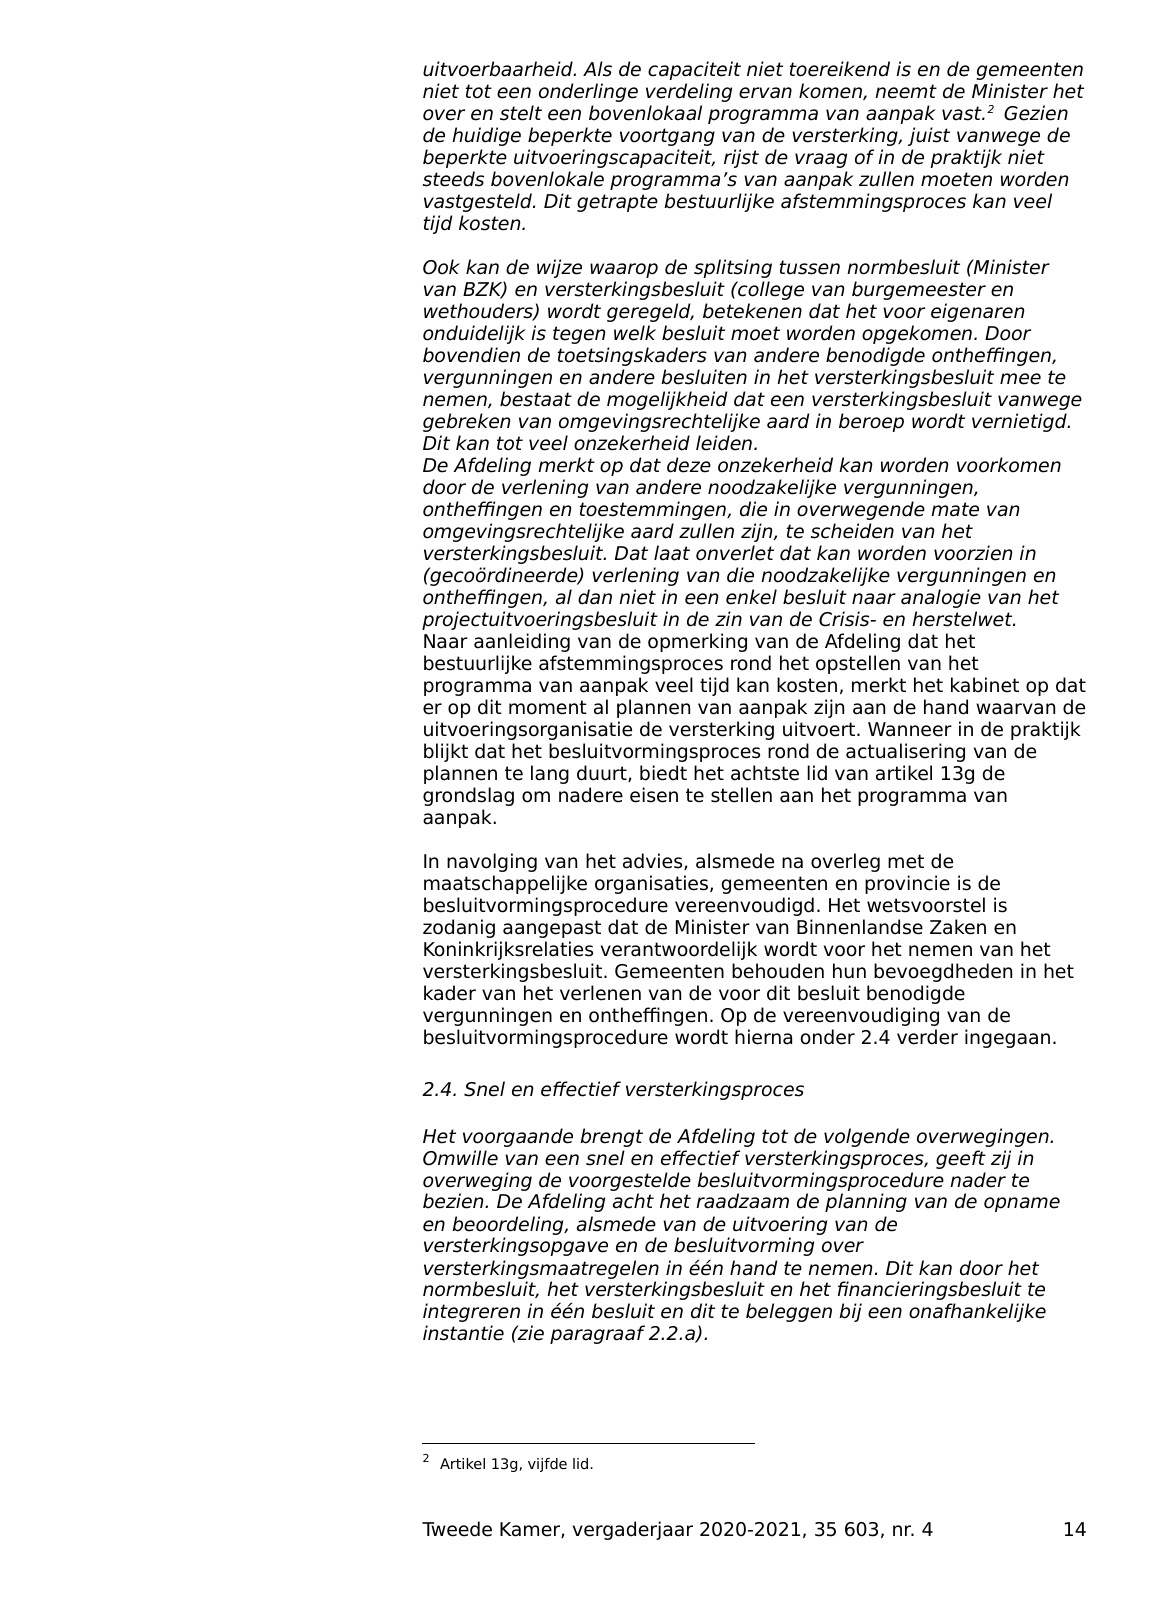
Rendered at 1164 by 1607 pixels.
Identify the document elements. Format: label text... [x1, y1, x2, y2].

text De Afdeling merkt op dat deze onzekerheid kan worden voorkomen door de verlening van andere noodzakelijke vergunningen, ontheffingen en toestemmingen, die in overwegende mate van omgevingsrechtelijke aard zullen zijn, te scheiden van het versterkingsbesluit. Dat laat onverlet dat kan worden voorzien in (gecoördineerde) verlening van die noodzakelijke vergunningen en ontheffingen, al dan niet in een enkel besluit naar analogie van het projectuitvoeringsbesluit in de zin van de Crisis- en herstelwet. [422, 455, 1087, 631]
text uitvoerbaarheid. Als de capaciteit niet toereikend is en de gemeenten niet tot een onderlinge verdeling ervan komen, neemt de Minister het over en stelt een bovenlokaal programma van aanpak vast. Gezien de huidige beperkte voortgang van de versterking, juist vanwege de beperkte uitvoeringscapaciteit, rijst de vraag of in de praktijk niet steeds bovenlokale programma’s van aanpak zullen moeten worden vastgesteld. Dit getrapte bestuurlijke afstemmingsproces kan veel tijd kosten. [422, 59, 1087, 235]
text In navolging van het advies, alsmede na overleg met de maatschappelijke organisaties, gemeenten en provincie is de besluitvormingsprocedure vereenvoudigd. Het wetsvoorstel is zodanig aangepast dat de Minister van Binnenlandse Zaken en Koninkrijksrelaties verantwoordelijk wordt voor het nemen van het versterkingsbesluit. Gemeenten behouden hun bevoegdheden in het kader van het verlenen van de voor dit besluit benodigde vergunningen en ontheffingen. Op de vereenvoudiging van de besluitvormingsprocedure wordt hierna onder 2.4 verder ingegaan. [422, 851, 1087, 1048]
text Artikel 13g, vijfde lid. [422, 1452, 1087, 1474]
text Het voorgaande brengt de Afdeling tot de volgende overwegingen. Omwille van een snel en effectief versterkingsproces, geeft zij in overweging de voorgestelde besluitvormingsprocedure nader te bezien. De Afdeling acht het raadzaam de planning van de opname en beoordeling, alsmede van de uitvoering van de versterkingsopgave en de besluitvorming over versterkingsmaatregelen in één hand te nemen. Dit kan door het normbesluit, het versterkingsbesluit en het financieringsbesluit te integreren in één besluit en dit te beleggen bij een onafhankelijke instantie (zie paragraaf 2.2.a). [422, 1126, 1087, 1345]
text Ook kan de wijze waarop de splitsing tussen normbesluit (Minister van BZK) en versterkingsbesluit (college van burgemeester en wethouders) wordt geregeld, betekenen dat het voor eigenaren onduidelijk is tegen welk besluit moet worden opgekomen. Door bovendien de toetsingskaders van andere benodigde ontheffingen, vergunningen en andere besluiten in het versterkingsbesluit mee te nemen, bestaat de mogelijkheid dat een versterkingsbesluit vanwege gebreken van omgevingsrechtelijke aard in beroep wordt vernietigd. Dit kan tot veel onzekerheid leiden. [422, 257, 1087, 455]
subtitle 2.4. Snel en effectief versterkingsproces [422, 1078, 1087, 1101]
text Naar aanleiding van de opmerking van de Afdeling dat het bestuurlijke afstemmingsproces rond het opstellen van het programma van aanpak veel tijd kan kosten, merkt het kabinet op dat er op dit moment al plannen van aanpak zijn aan de hand waarvan de uitvoeringsorganisatie de versterking uitvoert. Wanneer in de praktijk blijkt dat het besluitvormingsproces rond de actualisering van de plannen te lang duurt, biedt het achtste lid van artikel 13g de grondslag om nadere eisen te stellen aan het programma van aanpak. [422, 631, 1087, 828]
